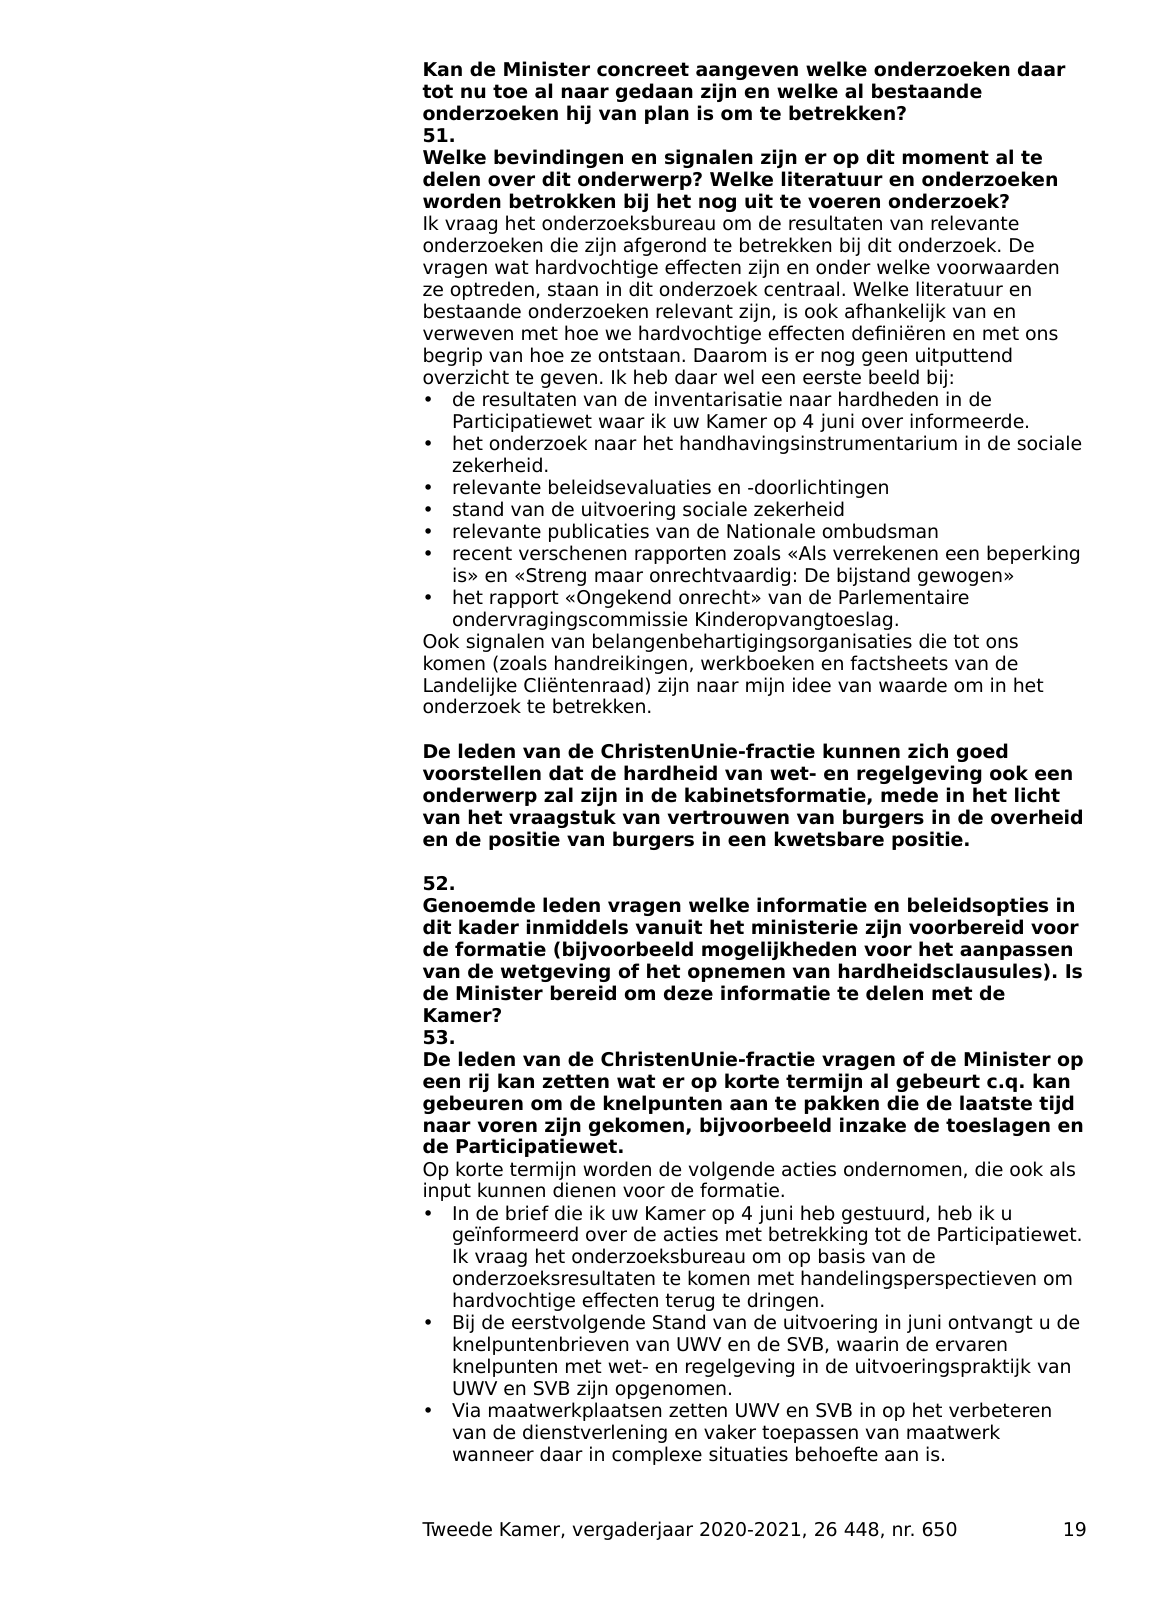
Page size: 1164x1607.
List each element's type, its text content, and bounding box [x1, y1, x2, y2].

text • relevante beleidsevaluaties en -doorlichtingen [422, 477, 1087, 499]
text Ik vraag het onderzoeksbureau om de resultaten van relevante onderzoeken die zijn afgerond te betrekken bij dit onderzoek. De vragen wat hardvochtige effecten zijn en onder welke voorwaarden ze optreden, staan in dit onderzoek centraal. Welke literatuur en bestaande onderzoeken relevant zijn, is ook afhankelijk van en verweven met hoe we hardvochtige effecten definiëren en met ons begrip van hoe ze ontstaan. Daarom is er nog geen uitputtend overzicht te geven. Ik heb daar wel een eerste beeld bij: [422, 213, 1087, 389]
text • recent verschenen rapporten zoals «Als verrekenen een beperking is» en «Streng maar onrechtvaardig: De bijstand gewogen» [422, 543, 1087, 587]
text • het rapport «Ongekend onrecht» van de Parlementaire ondervragingscommissie Kinderopvangtoeslag. [422, 587, 1087, 631]
text • In de brief die ik uw Kamer op 4 juni heb gestuurd, heb ik u geïnformeerd over de acties met betrekking tot de Participatiewet. Ik vraag het onderzoeksbureau om op basis van de onderzoeksresultaten te komen met handelingsperspectieven om hardvochtige effecten terug te dringen. [422, 1202, 1087, 1312]
text Genoemde leden vragen welke informatie en beleidsopties in dit kader inmiddels vanuit het ministerie zijn voorbereid voor de formatie (bijvoorbeeld mogelijkheden voor het aanpassen van de wetgeving of het opnemen van hardheidsclausules). Is de Minister bereid om deze informatie te delen met de Kamer? [422, 895, 1087, 1027]
text • stand van de uitvoering sociale zekerheid [422, 499, 1087, 521]
text • Bij de eerstvolgende Stand van de uitvoering in juni ontvangt u de knelpuntenbrieven van UWV en de SVB, waarin de ervaren knelpunten met wet- en regelgeving in de uitvoeringspraktijk van UWV en SVB zijn opgenomen. [422, 1312, 1087, 1400]
text • relevante publicaties van de Nationale ombudsman [422, 521, 1087, 543]
text Welke bevindingen en signalen zijn er op dit moment al te delen over dit onderwerp? Welke literatuur en onderzoeken worden betrokken bij het nog uit te voeren onderzoek? [422, 147, 1087, 213]
text • Via maatwerkplaatsen zetten UWV en SVB in op het verbeteren van de dienstverlening en vaker toepassen van maatwerk wanneer daar in complexe situaties behoefte aan is. [422, 1400, 1087, 1466]
text Op korte termijn worden de volgende acties ondernomen, die ook als input kunnen dienen voor de formatie. [422, 1158, 1087, 1202]
text • het onderzoek naar het handhavingsinstrumentarium in de sociale zekerheid. [422, 433, 1087, 477]
text Ook signalen van belangenbehartigingsorganisaties die tot ons komen (zoals handreikingen, werkboeken en factsheets van de Landelijke Cliëntenraad) zijn naar mijn idee van waarde om in het onderzoek te betrekken. [422, 631, 1087, 718]
text • de resultaten van de inventarisatie naar hardheden in de Participatiewet waar ik uw Kamer op 4 juni over informeerde. [422, 389, 1087, 433]
text 53. [422, 1027, 1087, 1048]
text 52. [422, 873, 1087, 895]
text De leden van de ChristenUnie-fractie vragen of de Minister op een rij kan zetten wat er op korte termijn al gebeurt c.q. kan gebeuren om de knelpunten aan te pakken die de laatste tijd naar voren zijn gekomen, bijvoorbeeld inzake de toeslagen en de Participatiewet. [422, 1048, 1087, 1158]
text 51. [422, 125, 1087, 147]
text Kan de Minister concreet aangeven welke onderzoeken daar tot nu toe al naar gedaan zijn en welke al bestaande onderzoeken hij van plan is om te betrekken? [422, 59, 1087, 125]
text De leden van de ChristenUnie-fractie kunnen zich goed voorstellen dat de hardheid van wet- en regelgeving ook een onderwerp zal zijn in de kabinetsformatie, mede in het licht van het vraagstuk van vertrouwen van burgers in de overheid en de positie van burgers in een kwetsbare positie. [422, 741, 1087, 851]
